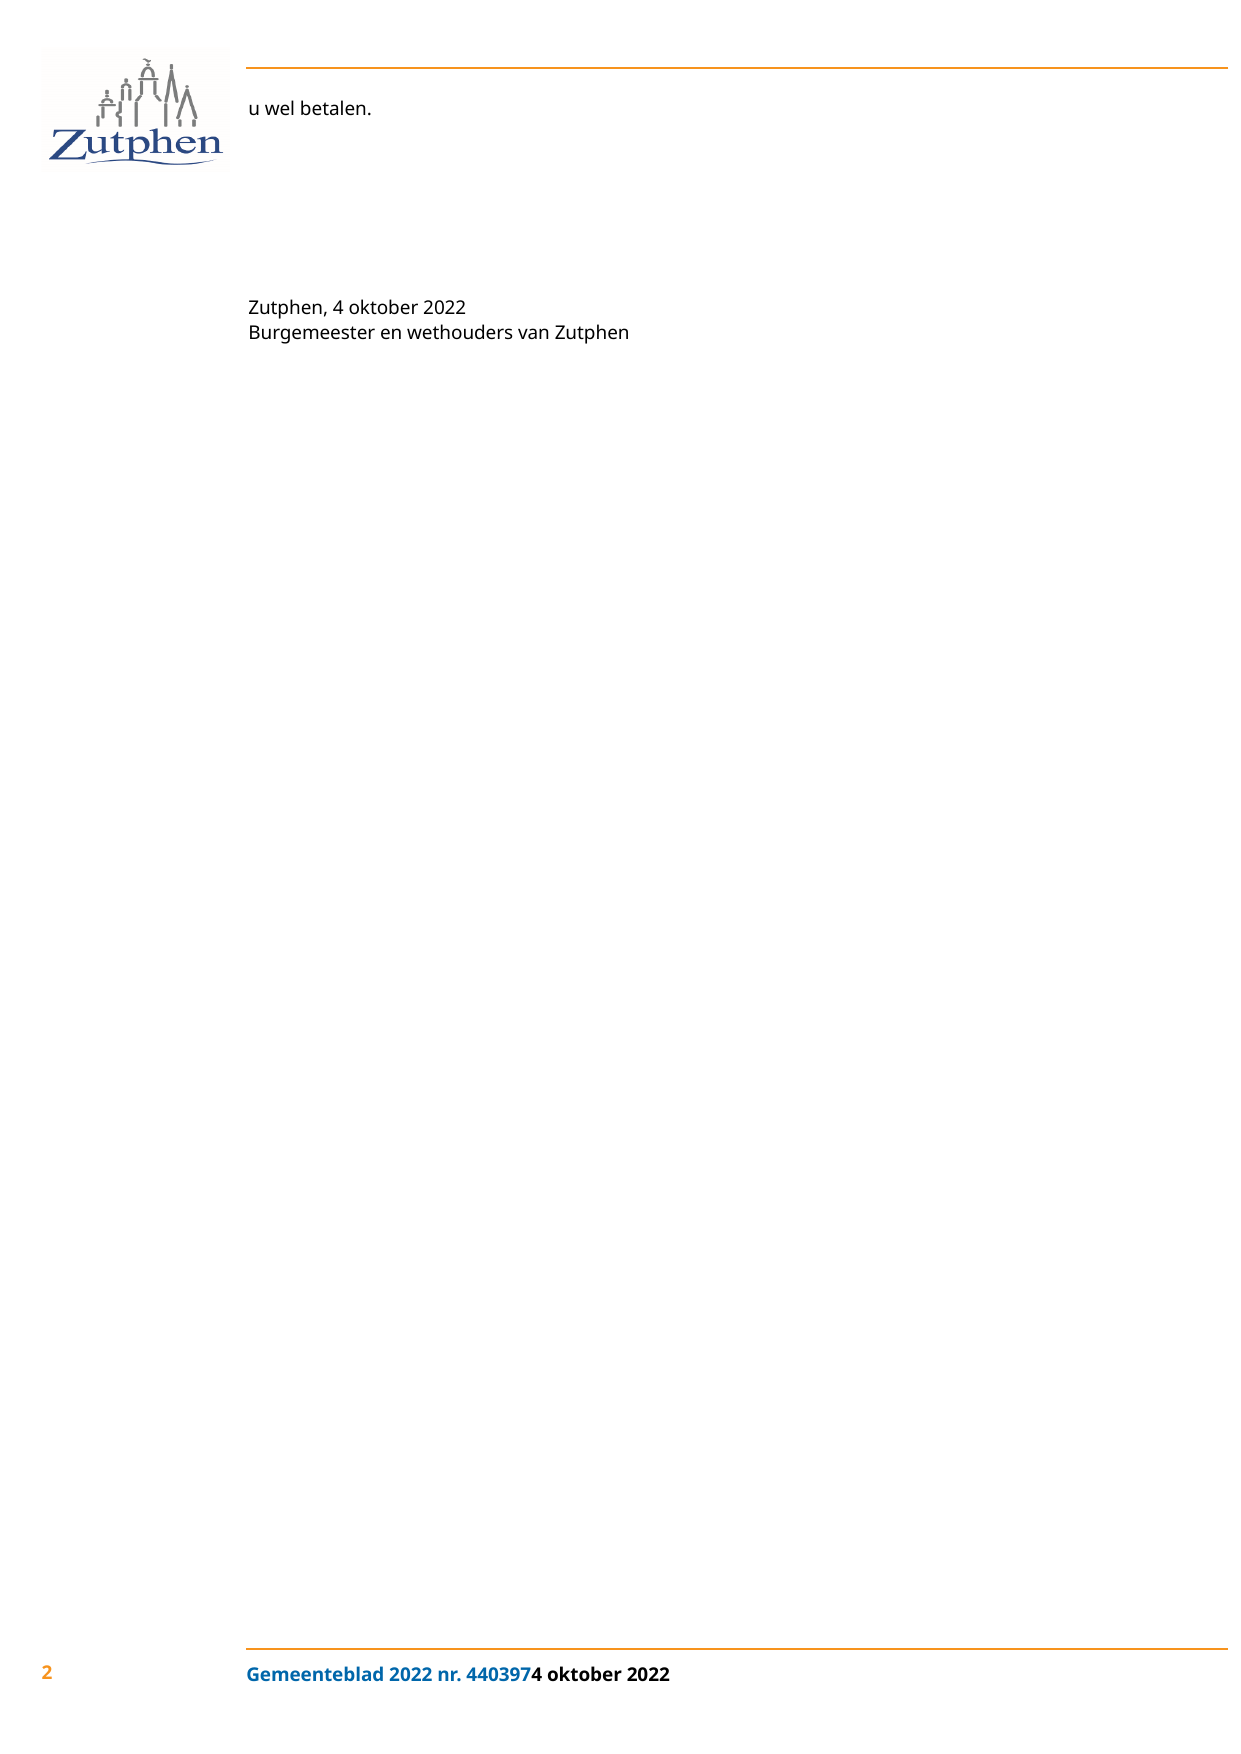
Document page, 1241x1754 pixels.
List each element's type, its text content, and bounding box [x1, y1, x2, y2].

text Burgemeester en wethouders van Zutphen [248, 319, 1152, 345]
text u wel betalen. [248, 95, 1152, 121]
text Zutphen, 4 oktober 2022 [248, 294, 1152, 319]
picture [41, 47, 231, 172]
